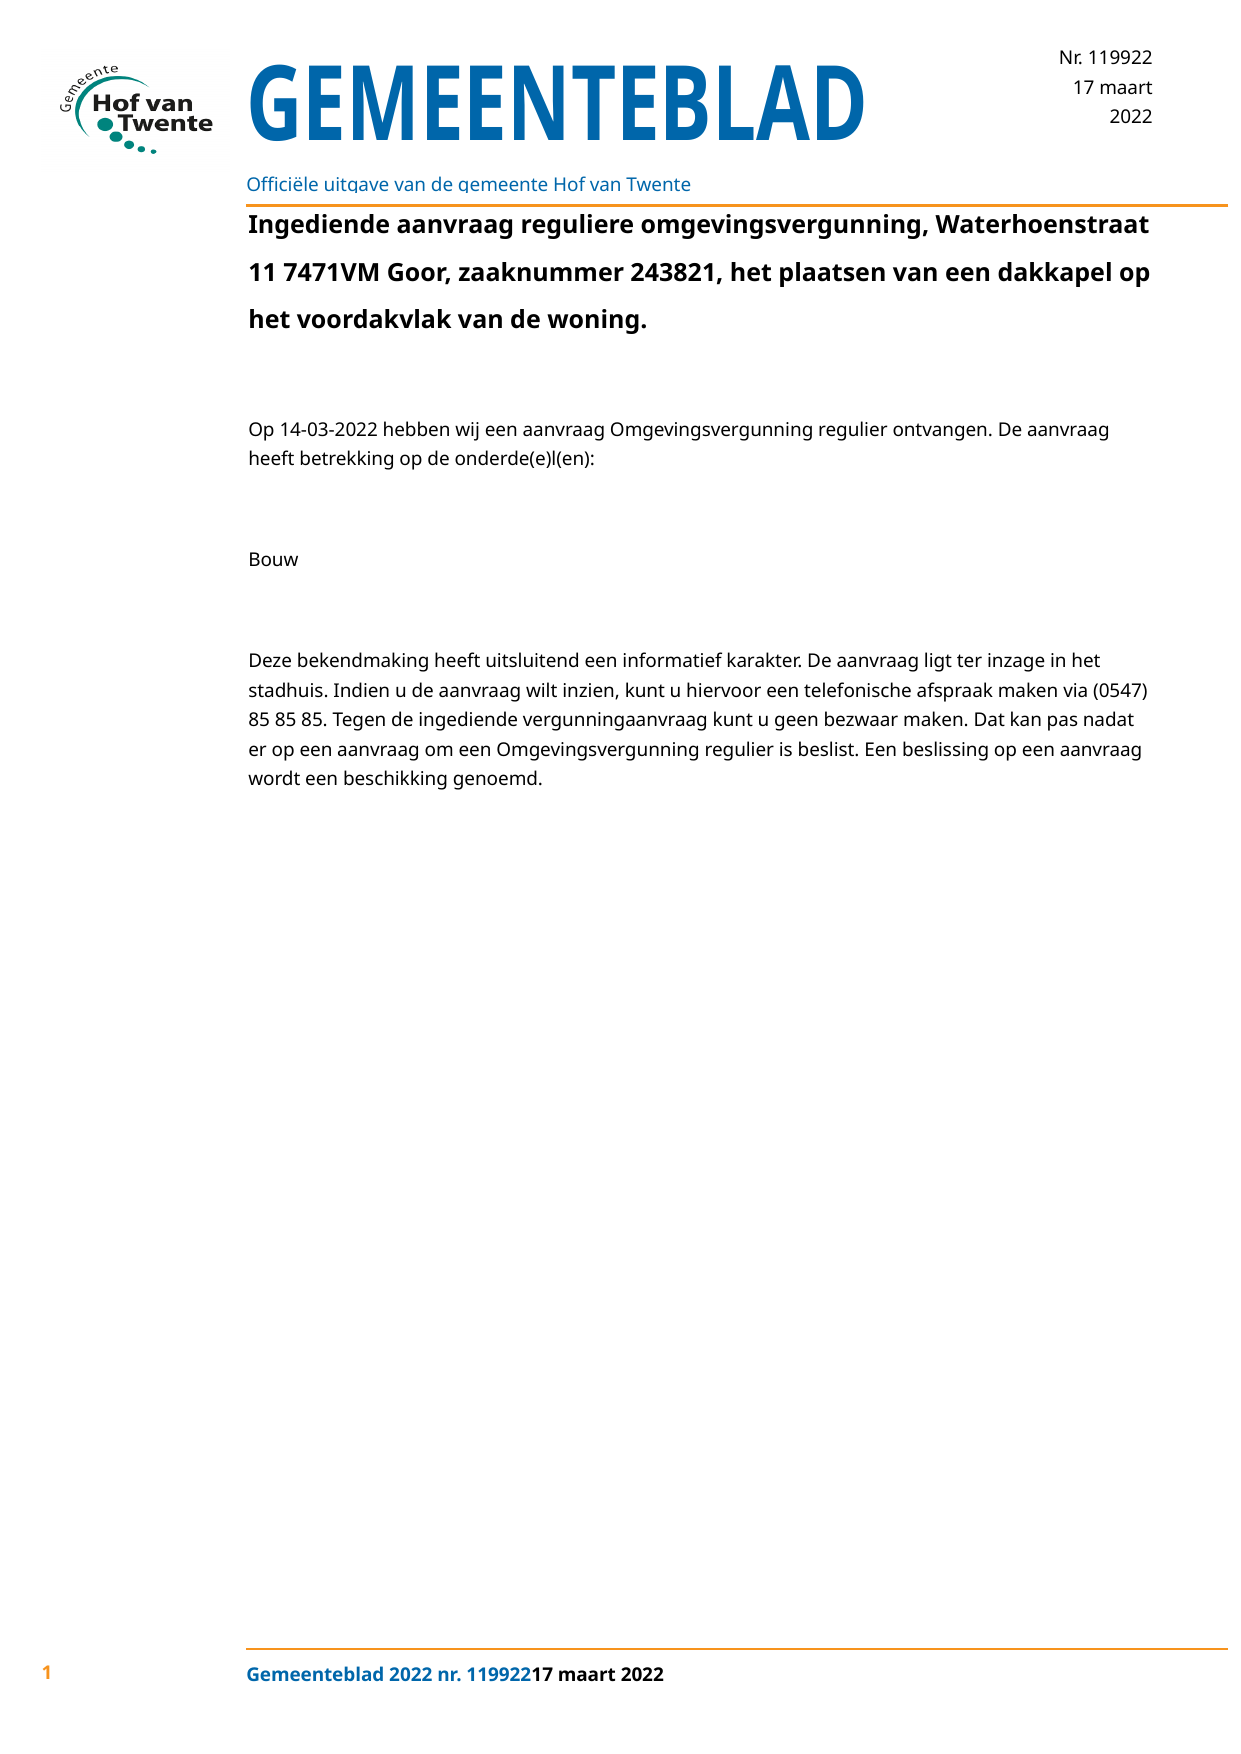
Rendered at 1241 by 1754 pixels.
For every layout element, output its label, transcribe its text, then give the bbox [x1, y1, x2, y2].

text Deze bekendmaking heeft uitsluitend een informatief karakter. De aanvraag ligt ter inzage in het stadhuis. Indien u de aanvraag wilt inzien, kunt u hiervoor een telefonische afspraak maken via (0547) 85 85 85. Tegen de ingediende vergunningaanvraag kunt u geen bezwaar maken. Dat kan pas nadat er op een aanvraag om een Omgevingsvergunning regulier is beslist. Een beslissing op een aanvraag wordt een beschikking genoemd. [248, 647, 1152, 791]
text Bouw [248, 546, 1152, 572]
text Ingediende aanvraag reguliere omgevingsvergunning, Waterhoenstraat 11 7471VM Goor, zaaknummer 243821, het plaatsen van een dakkapel op het voordakvlak van de woning. [248, 207, 1152, 336]
text Op 14-03-2022 hebben wij een aanvraag Omgevingsvergunning regulier ontvangen. De aanvraag heeft betrekking op de onderde(e)l(en): [248, 416, 1152, 471]
picture [41, 47, 231, 172]
